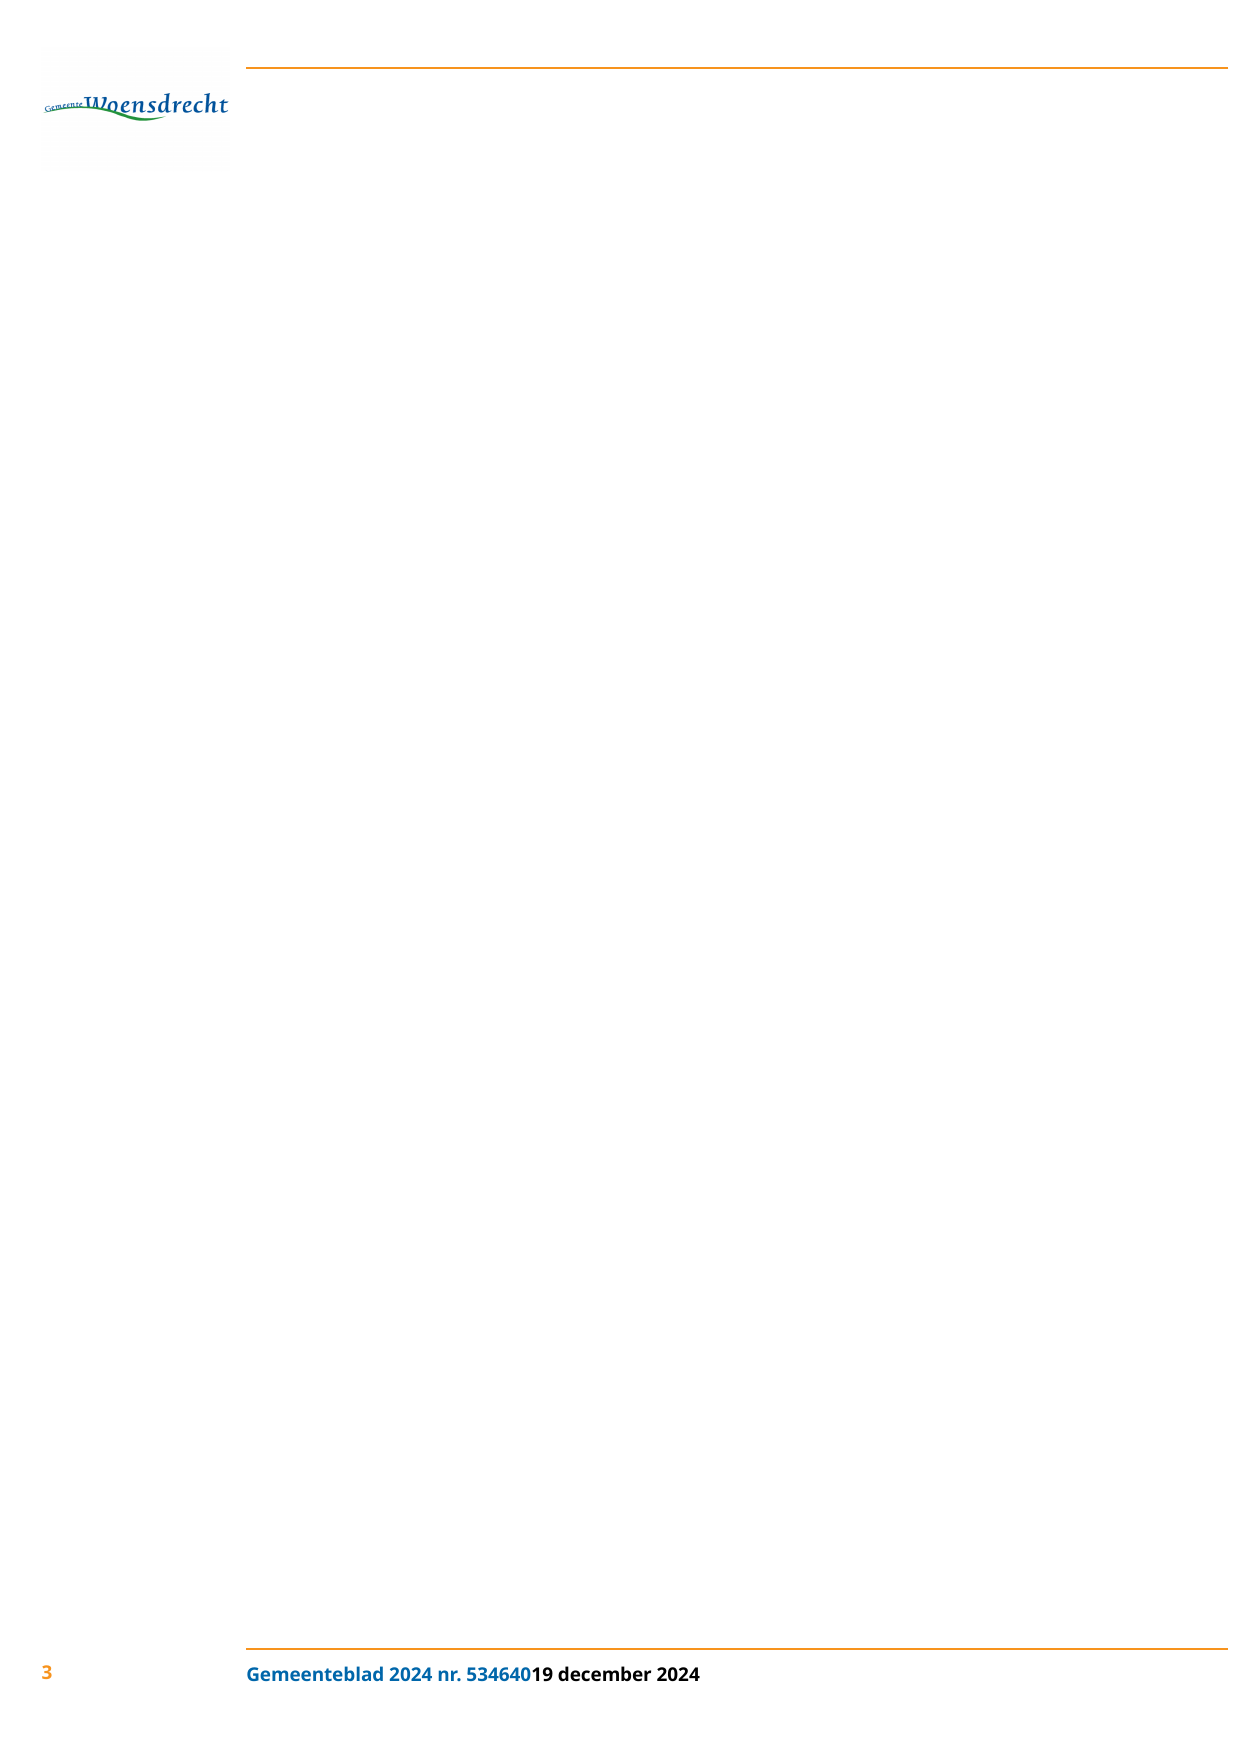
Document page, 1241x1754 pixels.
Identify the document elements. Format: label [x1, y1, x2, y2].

picture [41, 47, 231, 172]
